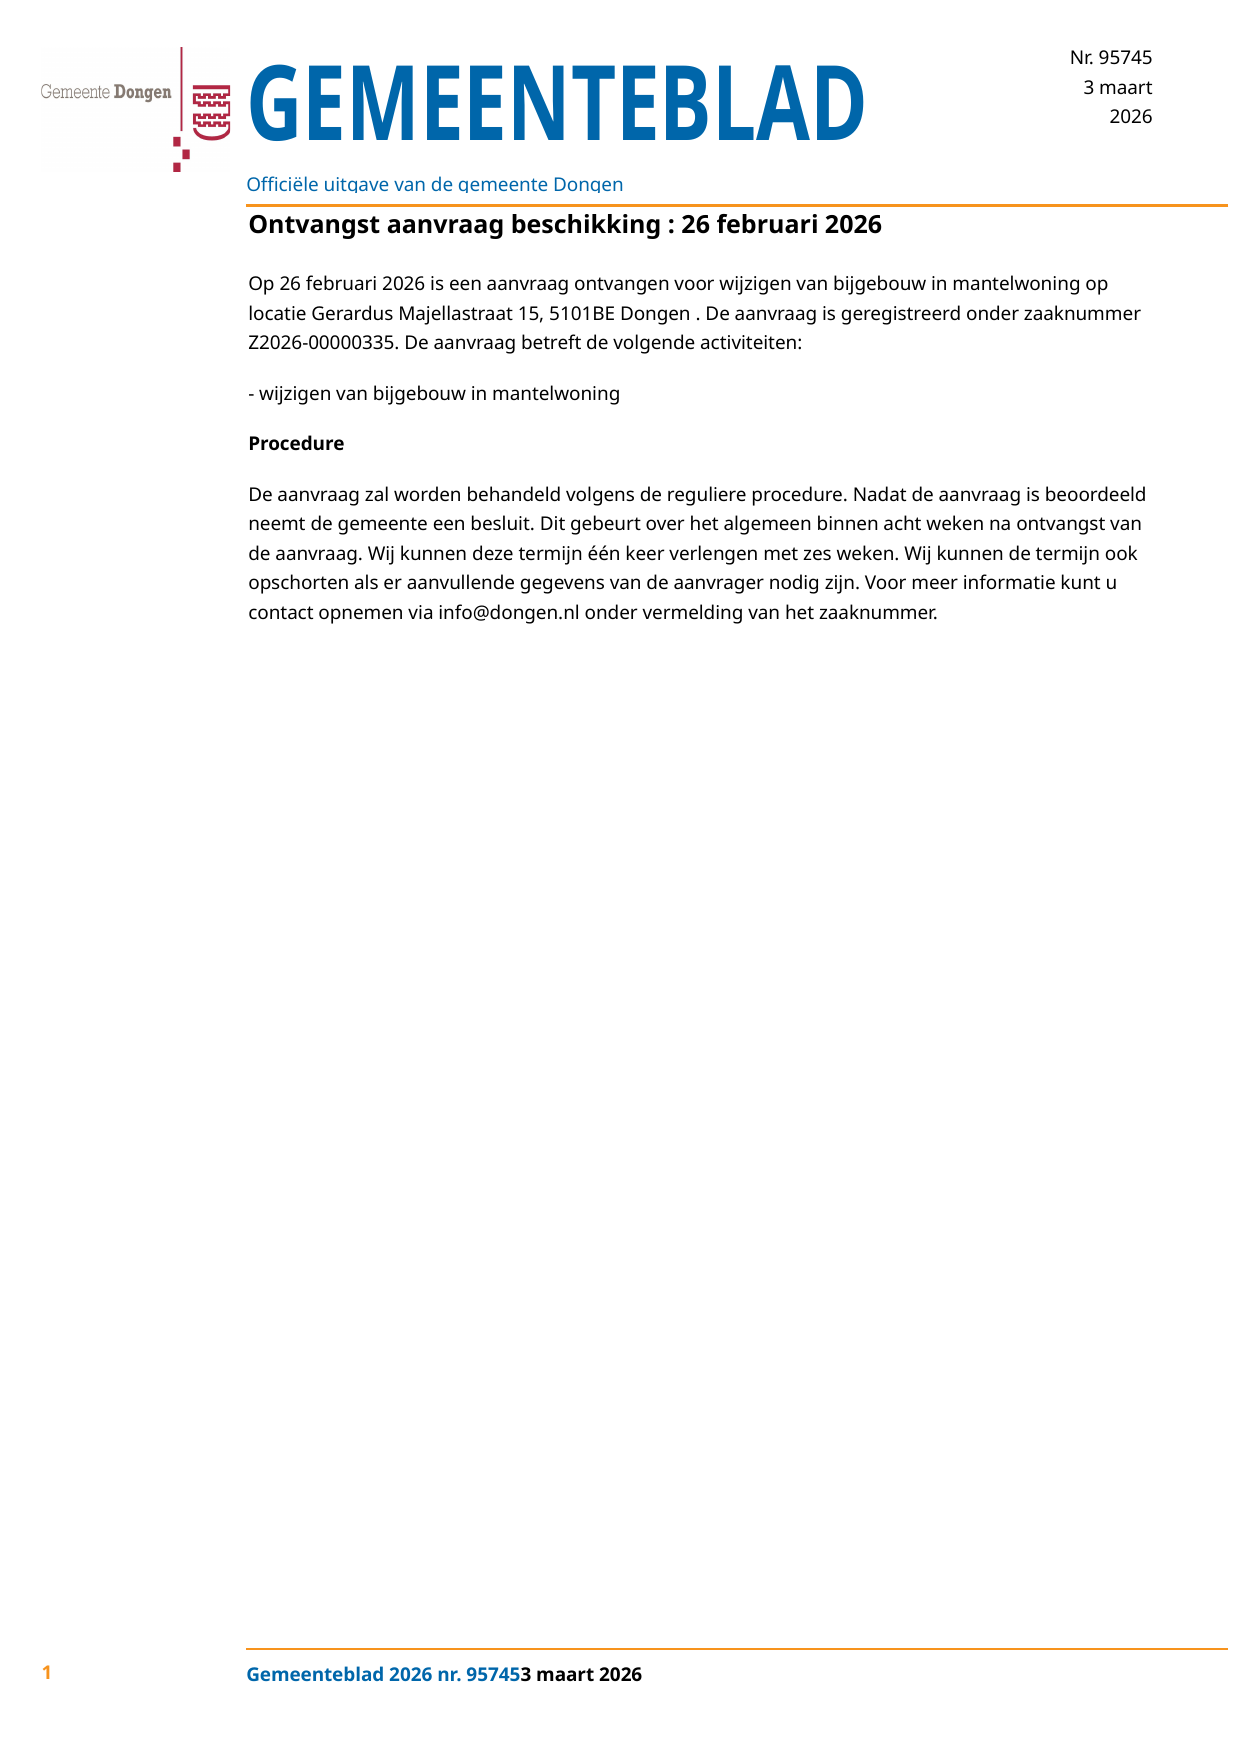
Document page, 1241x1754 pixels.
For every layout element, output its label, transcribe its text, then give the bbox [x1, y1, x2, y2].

text Op 26 februari 2026 is een aanvraag ontvangen voor wijzigen van bijgebouw in mantelwoning op locatie Gerardus Majellastraat 15, 5101BE Dongen . De aanvraag is geregistreerd onder zaaknummer Z2026-00000335. De aanvraag betreft de volgende activiteiten: [248, 270, 1152, 355]
text De aanvraag zal worden behandeld volgens de reguliere procedure. Nadat de aanvraag is beoordeeld neemt de gemeente een besluit. Dit gebeurt over het algemeen binnen acht weken na ontvangst van de aanvraag. Wij kunnen deze termijn één keer verlengen met zes weken. Wij kunnen de termijn ook opschorten als er aanvullende gegevens van de aanvrager nodig zijn. Voor meer informatie kunt u contact opnemen via info@dongen.nl onder vermelding van het zaaknummer. [248, 481, 1152, 625]
picture [41, 47, 231, 172]
text - wijzigen van bijgebouw in mantelwoning [248, 380, 1152, 406]
text Ontvangst aanvraag beschikking : 26 februari 2026 [248, 207, 1152, 241]
text Procedure [248, 430, 1152, 456]
